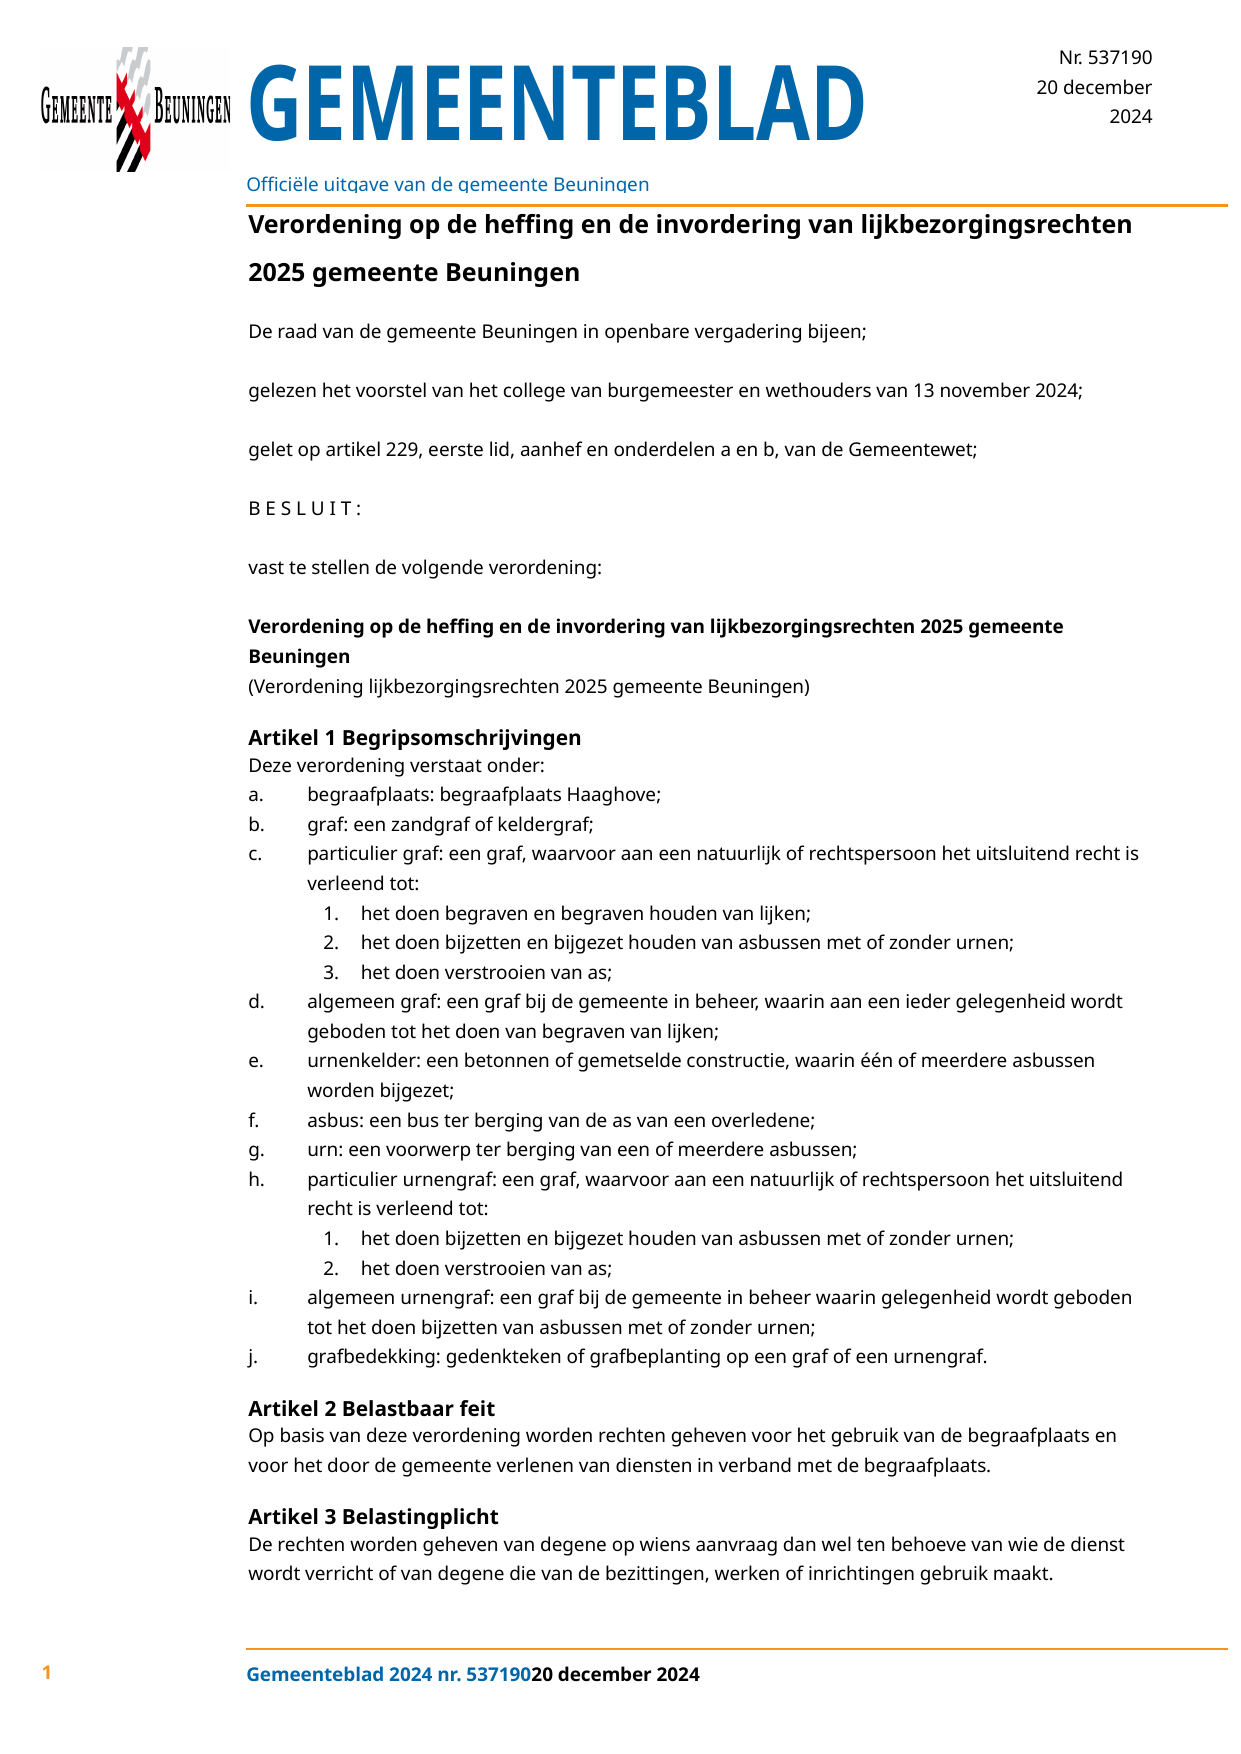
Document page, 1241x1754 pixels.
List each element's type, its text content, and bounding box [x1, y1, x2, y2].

list particulier urnengraf: een graf, waarvoor aan een natuurlijk of rechtspersoon het uitsluitend recht is verleend tot: [248, 1166, 1152, 1221]
text Artikel 2 Belastbaar feit [248, 1394, 1152, 1422]
text Verordening op de heffing en de invordering van lijkbezorgingsrechten 2025 gemeente Beuningen [248, 614, 1152, 669]
list urn: een voorwerp ter berging van een of meerdere asbussen; [248, 1136, 1152, 1162]
list begraafplaats: begraafplaats Haaghove; [248, 781, 1152, 807]
list graf: een zandgraf of keldergraf; [248, 811, 1152, 837]
list algemeen graf: een graf bij de gemeente in beheer, waarin aan een ieder gelegenheid wordt geboden tot het doen van begraven van lijken; [248, 988, 1152, 1044]
text gelezen het voorstel van het college van burgemeester en wethouders van 13 november 2024; [248, 377, 1152, 403]
text Op basis van deze verordening worden rechten geheven voor het gebruik van de begraafplaats en voor het door de gemeente verlenen van diensten in verband met de begraafplaats. [248, 1422, 1152, 1478]
text B E S L U I T : [248, 495, 1152, 521]
list urnenkelder: een betonnen of gemetselde constructie, waarin één of meerdere asbussen worden bijgezet; [248, 1048, 1152, 1103]
text Verordening op de heffing en de invordering van lijkbezorgingsrechten 2025 gemeente Beuningen [248, 207, 1152, 288]
list het doen begraven en begraven houden van lijken; [323, 900, 1152, 925]
text De raad van de gemeente Beuningen in openbare vergadering bijeen; [248, 318, 1152, 344]
list grafbedekking: gedenkteken of grafbeplanting op een graf of een urnengraf. [248, 1343, 1152, 1369]
text Deze verordening verstaat onder: [248, 752, 1152, 777]
list asbus: een bus ter berging van de as van een overledene; [248, 1107, 1152, 1132]
text Artikel 1 Begripsomschrijvingen [248, 723, 1152, 752]
text De rechten worden geheven van degene op wiens aanvraag dan wel ten behoeve van wie de dienst wordt verricht of van degene die van de bezittingen, werken of inrichtingen gebruik maakt. [248, 1531, 1152, 1586]
list particulier graf: een graf, waarvoor aan een natuurlijk of rechtspersoon het uitsluitend recht is verleend tot: [248, 841, 1152, 896]
list het doen bijzetten en bijgezet houden van asbussen met of zonder urnen; [323, 1225, 1152, 1251]
list algemeen urnengraf: een graf bij de gemeente in beheer waarin gelegenheid wordt geboden tot het doen bijzetten van asbussen met of zonder urnen; [248, 1284, 1152, 1339]
text vast te stellen de volgende verordening: [248, 554, 1152, 580]
text (Verordening lijkbezorgingsrechten 2025 gemeente Beuningen) [248, 673, 1152, 699]
list het doen verstrooien van as; [323, 1255, 1152, 1280]
list het doen bijzetten en bijgezet houden van asbussen met of zonder urnen; [323, 929, 1152, 955]
text gelet op artikel 229, eerste lid, aanhef en onderdelen a en b, van de Gemeentewet; [248, 436, 1152, 462]
list het doen verstrooien van as; [323, 959, 1152, 984]
text Artikel 3 Belastingplicht [248, 1502, 1152, 1531]
picture [41, 47, 231, 172]
